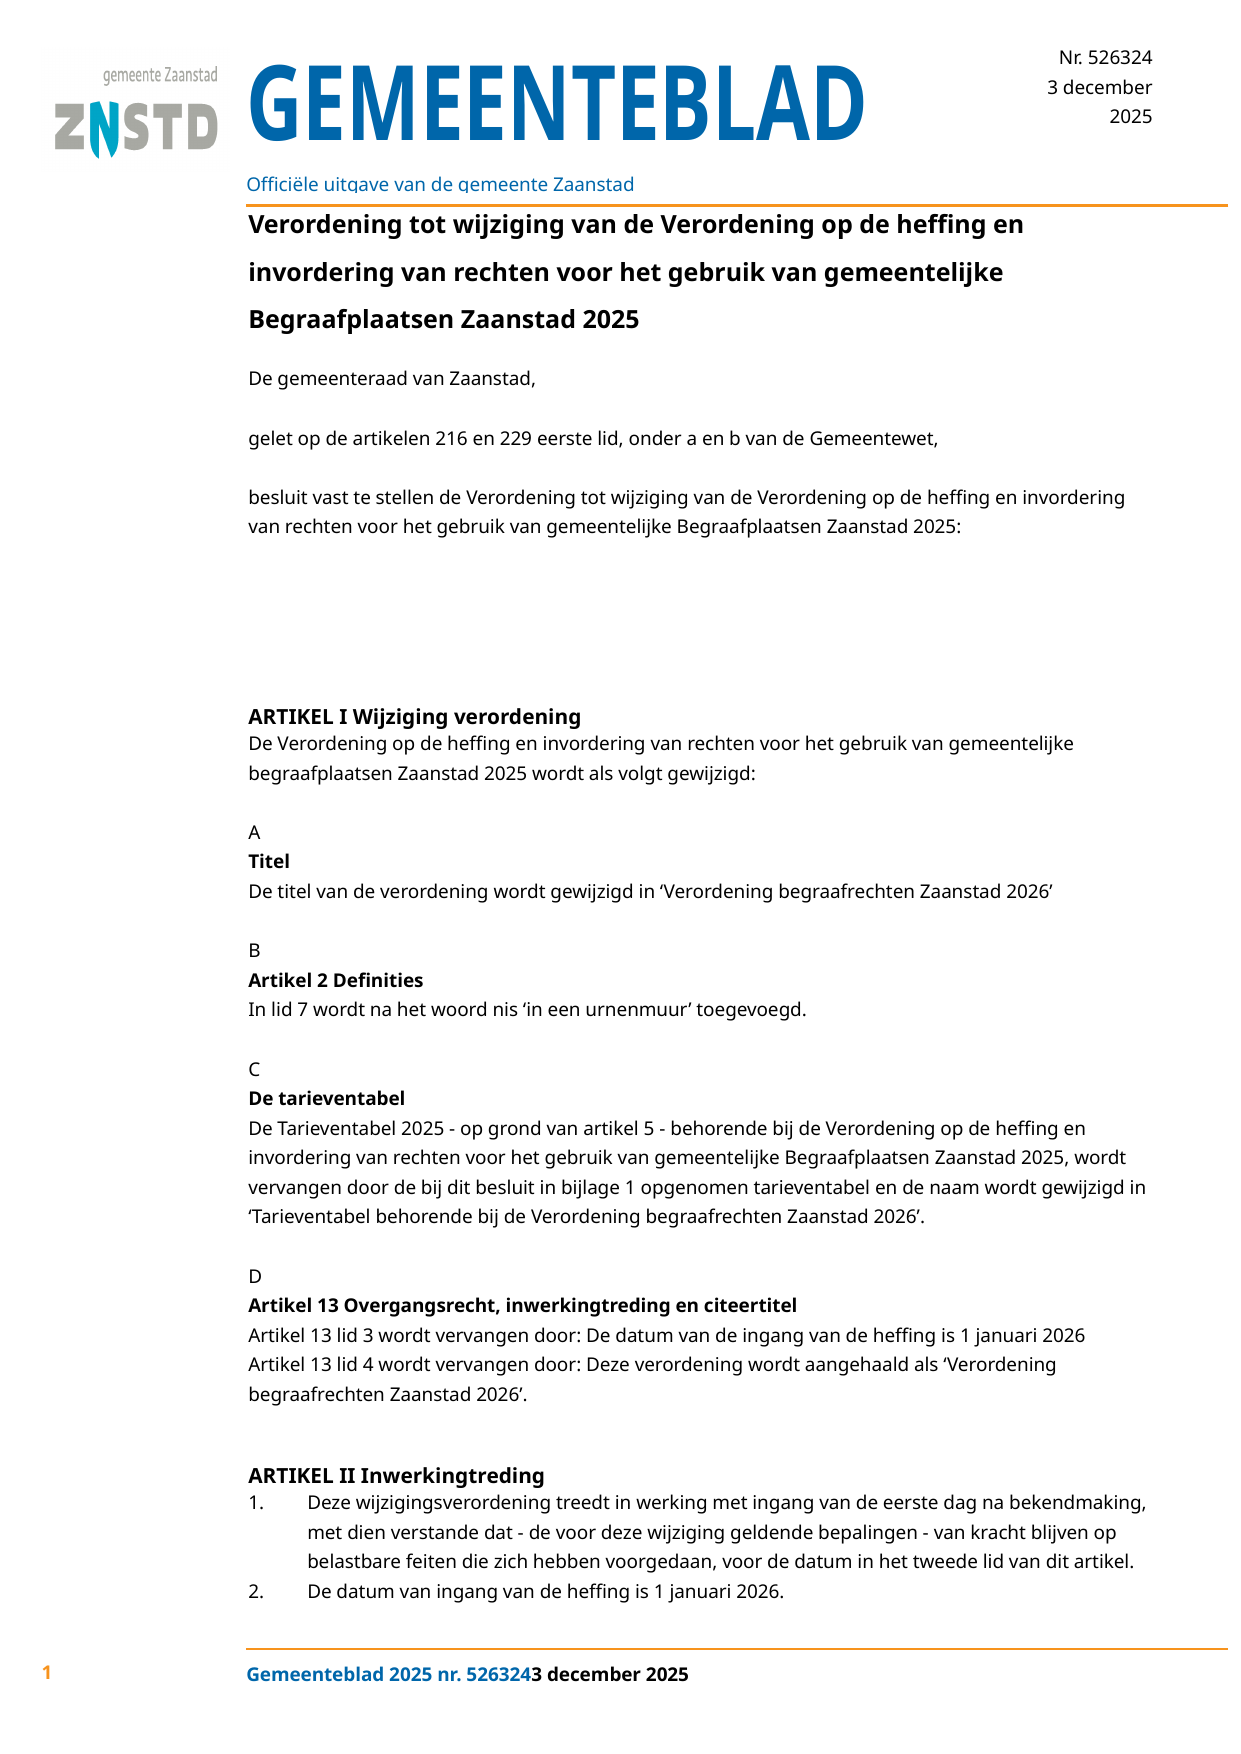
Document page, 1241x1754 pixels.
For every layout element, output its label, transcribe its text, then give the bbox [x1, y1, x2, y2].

list De datum van ingang van de heffing is 1 januari 2026. [248, 1578, 1152, 1604]
text A [248, 819, 1152, 845]
text In lid 7 wordt na het woord nis ‘in een urnenmuur’ toegevoegd. [248, 997, 1152, 1022]
text C [248, 1056, 1152, 1081]
list Deze wijzigingsverordening treedt in werking met ingang van de eerste dag na bekendmaking, met dien verstande dat - de voor deze wijziging geldende bepalingen - van kracht blijven op belastbare feiten die zich hebben voorgedaan, voor de datum in het tweede lid van dit artikel. [248, 1489, 1152, 1574]
text ARTIKEL II Inwerkingtreding [248, 1461, 1152, 1489]
text De Verordening op de heffing en invordering van rechten voor het gebruik van gemeentelijke begraafplaatsen Zaanstad 2025 wordt als volgt gewijzigd: [248, 730, 1152, 786]
text Artikel 13 lid 4 wordt vervangen door: Deze verordening wordt aangehaald als ‘Verordening begraafrechten Zaanstad 2026’. [248, 1352, 1152, 1407]
text Verordening tot wijziging van de Verordening op de heffing en invordering van rechten voor het gebruik van gemeentelijke Begraafplaatsen Zaanstad 2025 [248, 207, 1152, 336]
text gelet op de artikelen 216 en 229 eerste lid, onder a en b van de Gemeentewet, [248, 425, 1152, 450]
text B [248, 937, 1152, 963]
text De titel van de verordening wordt gewijzigd in ‘Verordening begraafrechten Zaanstad 2026’ [248, 878, 1152, 904]
text Artikel 13 Overgangsrecht, inwerkingtreding en citeertitel [248, 1292, 1152, 1318]
text D [248, 1263, 1152, 1288]
text De Tarieventabel 2025 - op grond van artikel 5 - behorende bij de Verordening op de heffing en invordering van rechten voor het gebruik van gemeentelijke Begraafplaatsen Zaanstad 2025, wordt vervangen door de bij dit besluit in bijlage 1 opgenomen tarieventabel en de naam wordt gewijzigd in ‘Tarieventabel behorende bij de Verordening begraafrechten Zaanstad 2026’. [248, 1115, 1152, 1229]
picture [41, 47, 231, 172]
text Artikel 13 lid 3 wordt vervangen door: De datum van de ingang van de heffing is 1 januari 2026 [248, 1322, 1152, 1348]
text Artikel 2 Definities [248, 967, 1152, 993]
text ARTIKEL I Wijziging verordening [248, 702, 1152, 730]
text besluit vast te stellen de Verordening tot wijziging van de Verordening op de heffing en invordering van rechten voor het gebruik van gemeentelijke Begraafplaatsen Zaanstad 2025: [248, 484, 1152, 539]
text Titel [248, 849, 1152, 874]
text De tarieventabel [248, 1085, 1152, 1111]
text De gemeenteraad van Zaanstad, [248, 366, 1152, 391]
